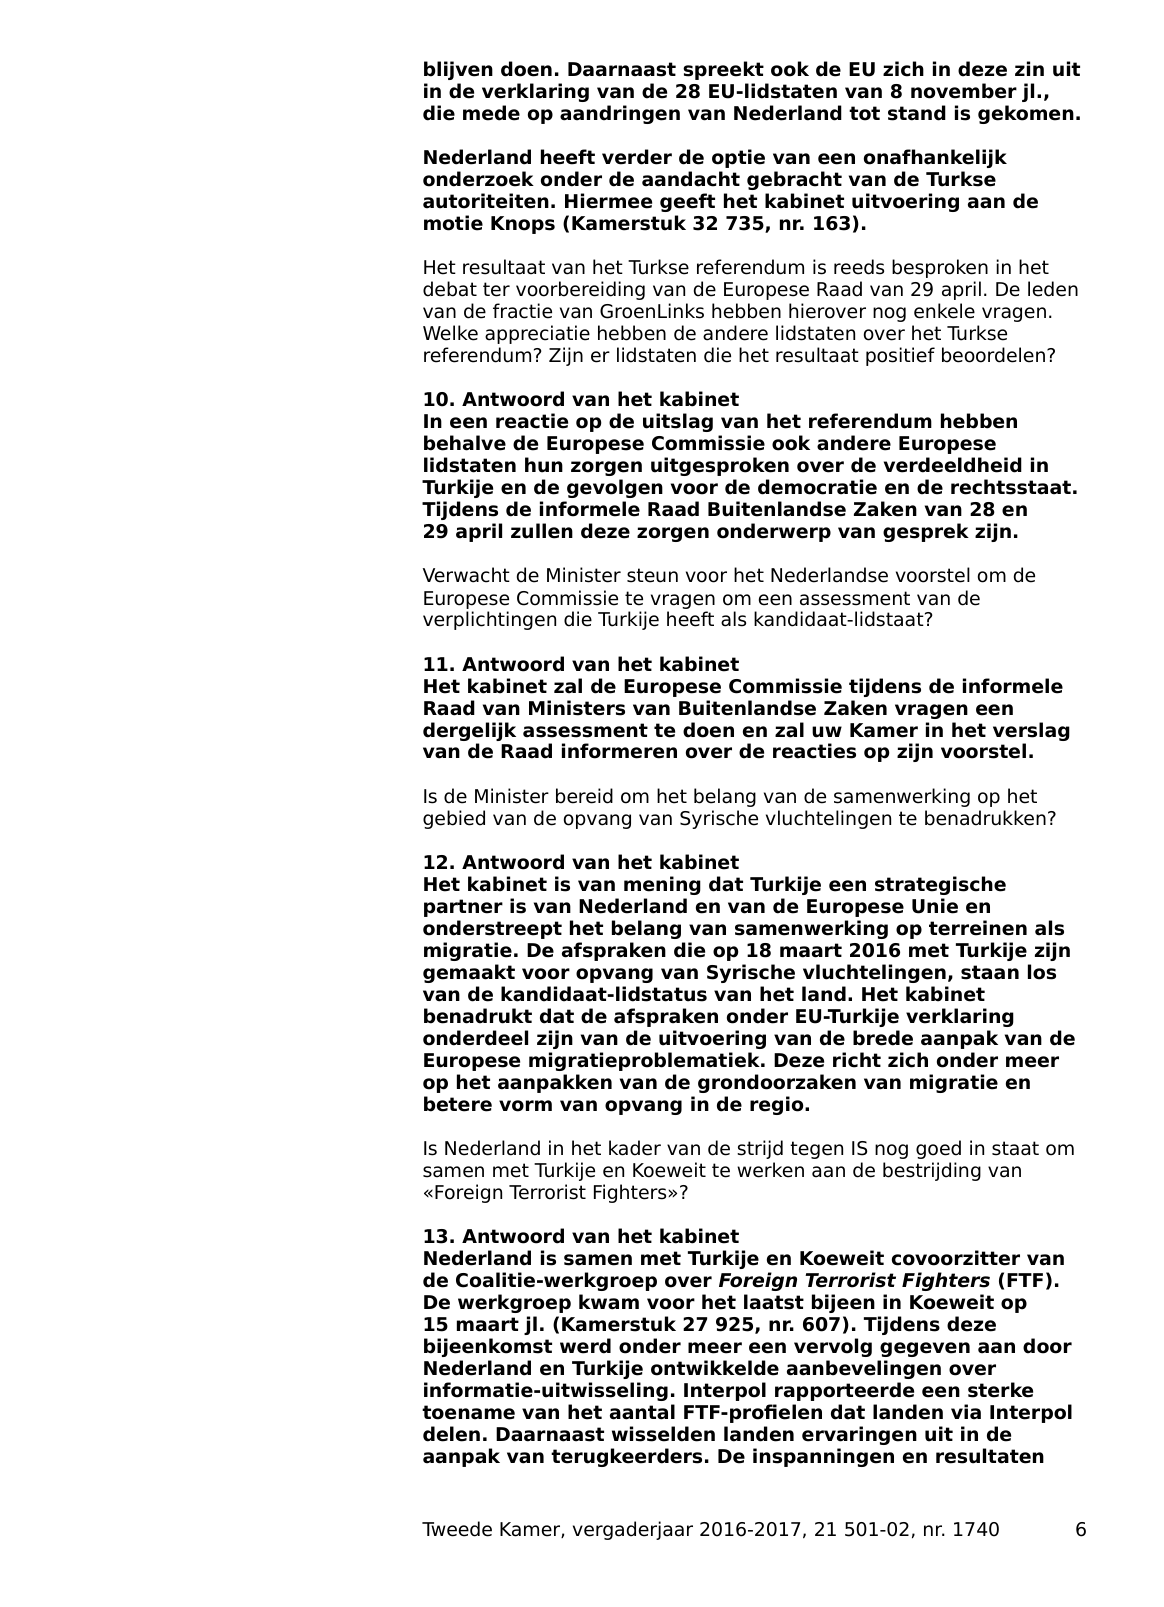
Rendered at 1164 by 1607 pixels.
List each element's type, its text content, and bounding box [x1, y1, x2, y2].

text 11. Antwoord van het kabinet [422, 653, 1087, 676]
text Nederland is samen met Turkije en Koeweit covoorzitter van de Coalitie-werkgroep over Foreign Terrorist Fighters (FTF). De werkgroep kwam voor het laatst bijeen in Koeweit op 15 maart jl. (Kamerstuk 27 925, nr. 607). Tijdens deze bijeenkomst werd onder meer een vervolg gegeven aan door Nederland en Turkije ontwikkelde aanbevelingen over informatie-uitwisseling. Interpol rapporteerde een sterke toename van het aantal FTF-profielen dat landen via Interpol delen. Daarnaast wisselden landen ervaringen uit in de aanpak van terugkeerders. De inspanningen en resultaten [422, 1248, 1087, 1468]
text Het resultaat van het Turkse referendum is reeds besproken in het debat ter voorbereiding van de Europese Raad van 29 april. De leden van de fractie van GroenLinks hebben hierover nog enkele vragen. Welke appreciatie hebben de andere lidstaten over het Turkse referendum? Zijn er lidstaten die het resultaat positief beoordelen? [422, 257, 1087, 367]
text Verwacht de Minister steun voor het Nederlandse voorstel om de Europese Commissie te vragen om een assessment van de verplichtingen die Turkije heeft als kandidaat-lidstaat? [422, 565, 1087, 631]
text 10. Antwoord van het kabinet [422, 389, 1087, 411]
text Is de Minister bereid om het belang van de samenwerking op het gebied van de opvang van Syrische vluchtelingen te benadrukken? [422, 786, 1087, 829]
text Nederland heeft verder de optie van een onafhankelijk onderzoek onder de aandacht gebracht van de Turkse autoriteiten. Hiermee geeft het kabinet uitvoering aan de motie Knops (Kamerstuk 32 735, nr. 163). [422, 147, 1087, 235]
text Het kabinet is van mening dat Turkije een strategische partner is van Nederland en van de Europese Unie en onderstreept het belang van samenwerking op terreinen als migratie. De afspraken die op 18 maart 2016 met Turkije zijn gemaakt voor opvang van Syrische vluchtelingen, staan los van de kandidaat-lidstatus van het land. Het kabinet benadrukt dat de afspraken onder EU-Turkije verklaring onderdeel zijn van de uitvoering van de brede aanpak van de Europese migratieproblematiek. Deze richt zich onder meer op het aanpakken van de grondoorzaken van migratie en betere vorm van opvang in de regio. [422, 874, 1087, 1116]
text 12. Antwoord van het kabinet [422, 852, 1087, 874]
text In een reactie op de uitslag van het referendum hebben behalve de Europese Commissie ook andere Europese lidstaten hun zorgen uitgesproken over de verdeeldheid in Turkije en de gevolgen voor de democratie en de rechtsstaat. Tijdens de informele Raad Buitenlandse Zaken van 28 en 29 april zullen deze zorgen onderwerp van gesprek zijn. [422, 411, 1087, 543]
text 13. Antwoord van het kabinet [422, 1226, 1087, 1248]
text Is Nederland in het kader van de strijd tegen IS nog goed in staat om samen met Turkije en Koeweit te werken aan de bestrijding van «Foreign Terrorist Fighters»? [422, 1138, 1087, 1204]
text blijven doen. Daarnaast spreekt ook de EU zich in deze zin uit in de verklaring van de 28 EU-lidstaten van 8 november jl., die mede op aandringen van Nederland tot stand is gekomen. [422, 59, 1087, 125]
text Het kabinet zal de Europese Commissie tijdens de informele Raad van Ministers van Buitenlandse Zaken vragen een dergelijk assessment te doen en zal uw Kamer in het verslag van de Raad informeren over de reacties op zijn voorstel. [422, 676, 1087, 763]
